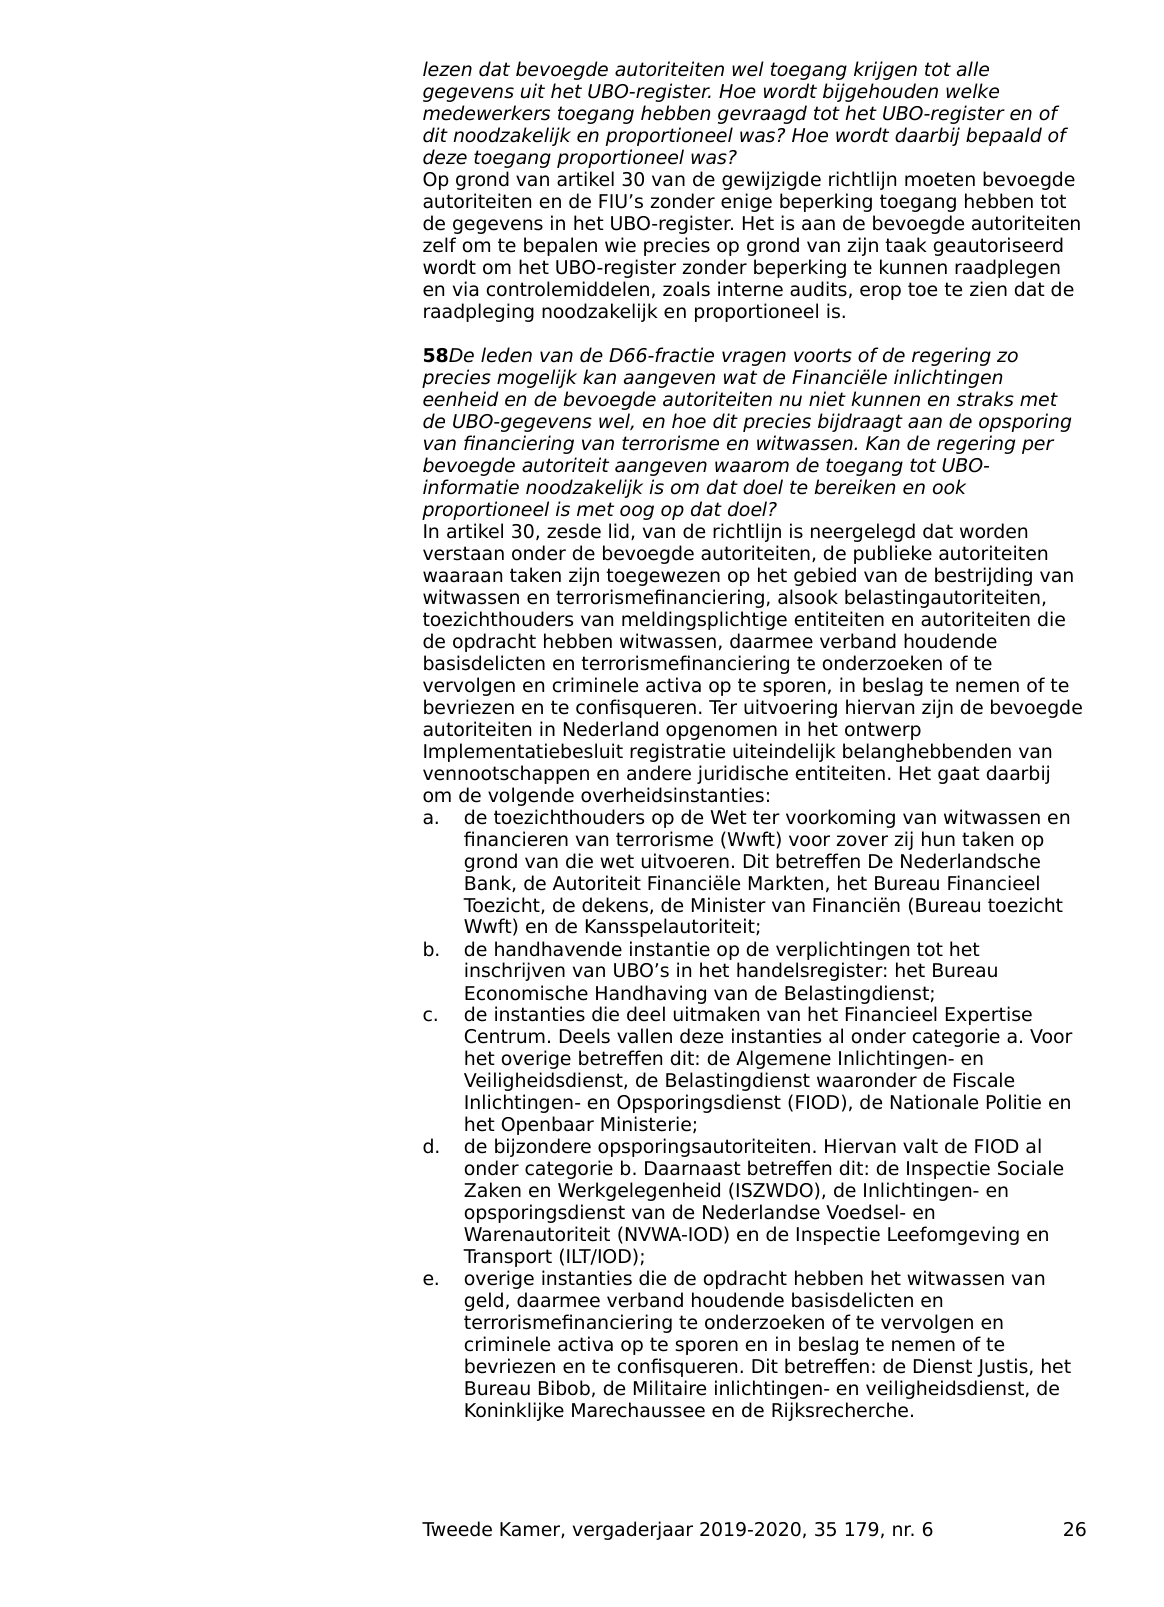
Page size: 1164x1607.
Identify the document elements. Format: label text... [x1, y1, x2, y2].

text b. de handhavende instantie op de verplichtingen tot het inschrijven van UBO’s in het handelsregister: het Bureau Economische Handhaving van de Belastingdienst; [422, 938, 1087, 1004]
text In artikel 30, zesde lid, van de richtlijn is neergelegd dat worden verstaan onder de bevoegde autoriteiten, de publieke autoriteiten waaraan taken zijn toegewezen op het gebied van de bestrijding van witwassen en terrorismefinanciering, alsook belastingautoriteiten, toezichthouders van meldingsplichtige entiteiten en autoriteiten die de opdracht hebben witwassen, daarmee verband houdende basisdelicten en terrorismefinanciering te onderzoeken of te vervolgen en criminele activa op te sporen, in beslag te nemen of te bevriezen en te confisqueren. Ter uitvoering hiervan zijn de bevoegde autoriteiten in Nederland opgenomen in het ontwerp Implementatiebesluit registratie uiteindelijk belanghebbenden van vennootschappen en andere juridische entiteiten. Het gaat daarbij om de volgende overheidsinstanties: [422, 521, 1087, 807]
text d. de bijzondere opsporingsautoriteiten. Hiervan valt de FIOD al onder categorie b. Daarnaast betreffen dit: de Inspectie Sociale Zaken en Werkgelegenheid (ISZWDO), de Inlichtingen- en opsporingsdienst van de Nederlandse Voedsel- en Warenautoriteit (NVWA-IOD) en de Inspectie Leefomgeving en Transport (ILT/IOD); [422, 1136, 1087, 1268]
text lezen dat bevoegde autoriteiten wel toegang krijgen tot alle gegevens uit het UBO-register. Hoe wordt bijgehouden welke medewerkers toegang hebben gevraagd tot het UBO-register en of dit noodzakelijk en proportioneel was? Hoe wordt daarbij bepaald of deze toegang proportioneel was? [422, 59, 1087, 169]
text 58De leden van de D66-fractie vragen voorts of de regering zo precies mogelijk kan aangeven wat de Financiële inlichtingen eenheid en de bevoegde autoriteiten nu niet kunnen en straks met de UBO-gegevens wel, en hoe dit precies bijdraagt aan de opsporing van financiering van terrorisme en witwassen. Kan de regering per bevoegde autoriteit aangeven waarom de toegang tot UBO-informatie noodzakelijk is om dat doel te bereiken en ook proportioneel is met oog op dat doel? [422, 345, 1087, 521]
text Op grond van artikel 30 van de gewijzigde richtlijn moeten bevoegde autoriteiten en de FIU’s zonder enige beperking toegang hebben tot de gegevens in het UBO-register. Het is aan de bevoegde autoriteiten zelf om te bepalen wie precies op grond van zijn taak geautoriseerd wordt om het UBO-register zonder beperking te kunnen raadplegen en via controlemiddelen, zoals interne audits, erop toe te zien dat de raadpleging noodzakelijk en proportioneel is. [422, 169, 1087, 323]
text a. de toezichthouders op de Wet ter voorkoming van witwassen en financieren van terrorisme (Wwft) voor zover zij hun taken op grond van die wet uitvoeren. Dit betreffen De Nederlandsche Bank, de Autoriteit Financiële Markten, het Bureau Financieel Toezicht, de dekens, de Minister van Financiën (Bureau toezicht Wwft) en de Kansspelautoriteit; [422, 807, 1087, 938]
text e. overige instanties die de opdracht hebben het witwassen van geld, daarmee verband houdende basisdelicten en terrorismefinanciering te onderzoeken of te vervolgen en criminele activa op te sporen en in beslag te nemen of te bevriezen en te confisqueren. Dit betreffen: de Dienst Justis, het Bureau Bibob, de Militaire inlichtingen- en veiligheidsdienst, de Koninklijke Marechaussee en de Rijksrecherche. [422, 1268, 1087, 1422]
text c. de instanties die deel uitmaken van het Financieel Expertise Centrum. Deels vallen deze instanties al onder categorie a. Voor het overige betreffen dit: de Algemene Inlichtingen- en Veiligheidsdienst, de Belastingdienst waaronder de Fiscale Inlichtingen- en Opsporingsdienst (FIOD), de Nationale Politie en het Openbaar Ministerie; [422, 1004, 1087, 1136]
